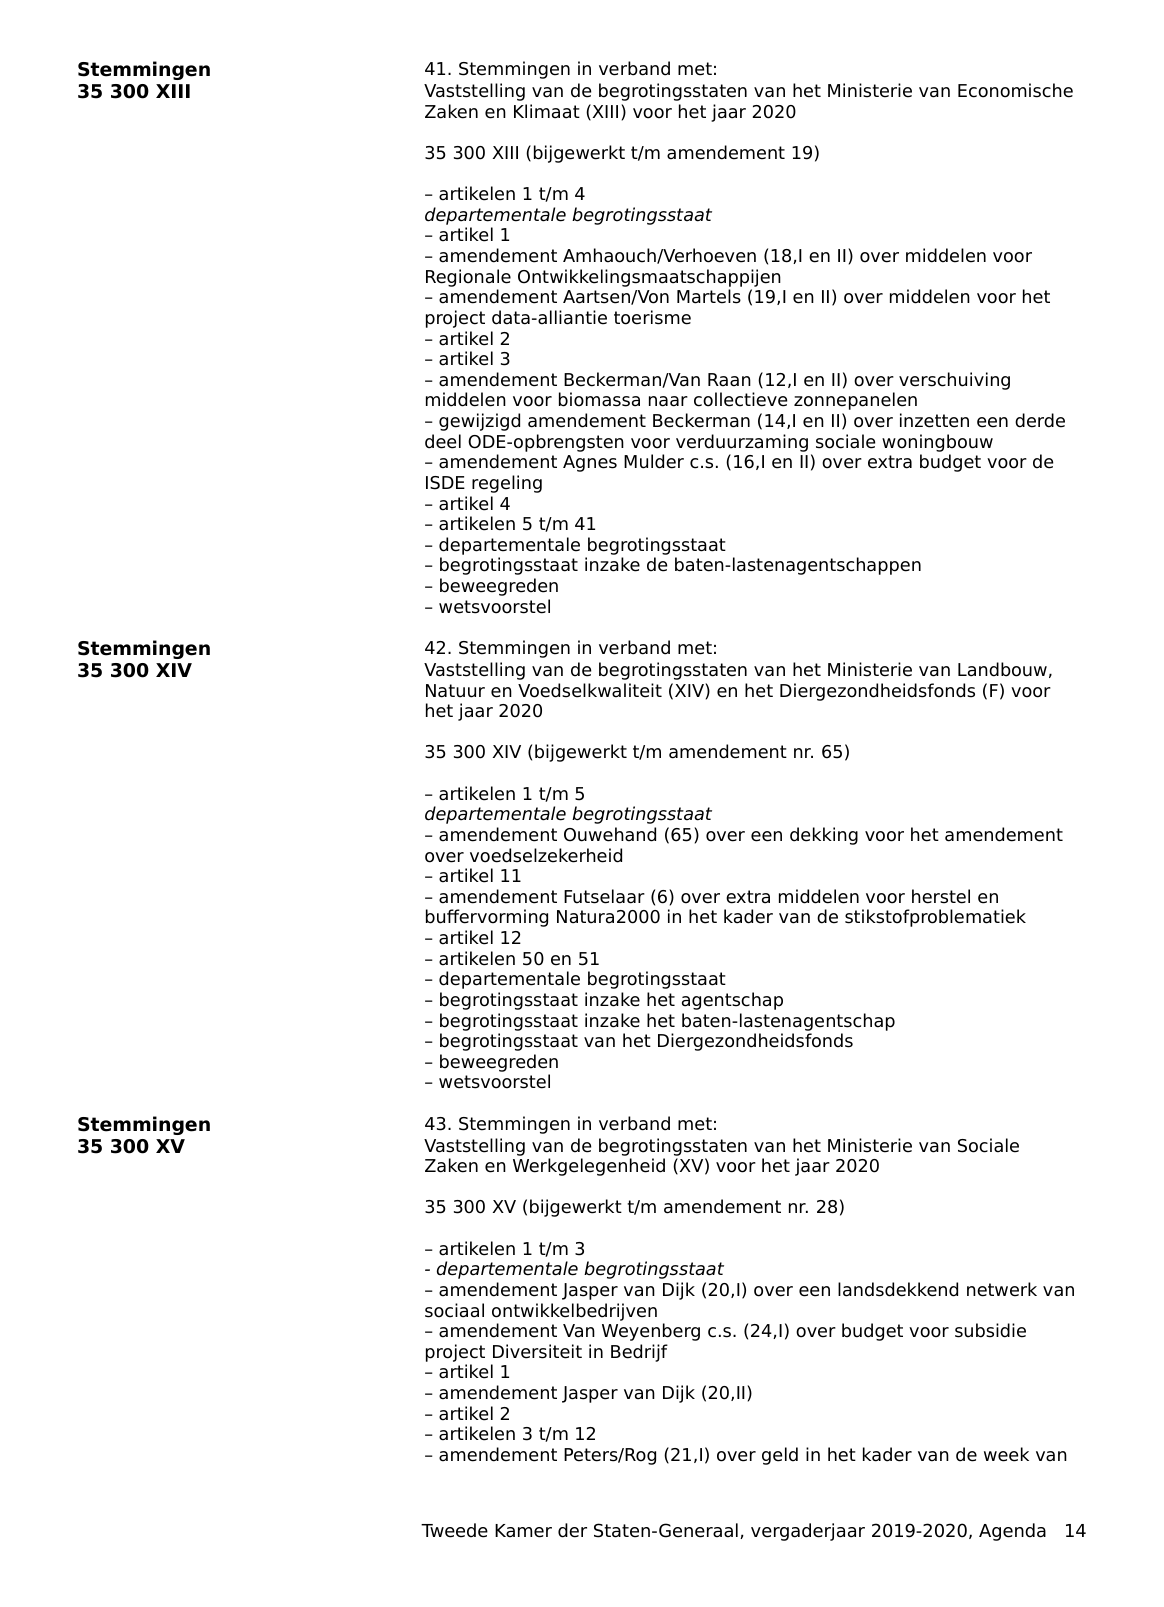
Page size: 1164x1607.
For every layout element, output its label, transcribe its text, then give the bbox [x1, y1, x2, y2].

table_cell Stemmingen [77, 638, 401, 660]
table_cell – artikelen 50 en 51 [418, 949, 1087, 969]
table_cell [401, 576, 418, 597]
table_cell [401, 1363, 418, 1383]
table_cell Vaststelling van de begrotingsstaten van het Ministerie van Economische Zaken en Klimaat (XIII) voor het jaar 2020 [418, 81, 1087, 122]
table_cell – begrotingsstaat van het Diergezondheidsfonds [418, 1031, 1087, 1052]
table_cell – artikelen 1 t/m 4 [418, 184, 1087, 205]
table_cell – beweegreden [418, 1052, 1087, 1072]
table_cell [77, 1280, 401, 1321]
table_cell [77, 825, 401, 866]
table_cell [77, 370, 401, 411]
table_cell [77, 1093, 401, 1114]
table_cell [401, 638, 418, 660]
table_cell [77, 597, 401, 617]
table_cell – artikel 1 [418, 225, 1087, 246]
table_cell [401, 660, 418, 722]
table_cell – artikelen 5 t/m 41 [418, 514, 1087, 535]
table_cell departementale begrotingsstaat [418, 205, 1087, 225]
table_cell – amendement Jasper van Dijk (20,II) [418, 1383, 1087, 1404]
table_cell – amendement Amhaouch/Verhoeven (18,I en II) over middelen voor Regionale Ontwikkelingsmaatschappijen [418, 246, 1087, 287]
table_cell – artikel 1 [418, 1363, 1087, 1383]
table_cell – amendement Ouwehand (65) over een dekking voor het amendement over voedselzekerheid [418, 825, 1087, 866]
table_cell [401, 949, 418, 969]
table_cell [401, 1136, 418, 1177]
table_cell [77, 1424, 401, 1445]
table_cell – beweegreden [418, 576, 1087, 597]
table_cell [401, 411, 418, 452]
table_cell [77, 535, 401, 555]
table_cell – begrotingsstaat inzake de baten-lastenagentschappen [418, 555, 1087, 576]
table_cell [77, 287, 401, 328]
table_cell [401, 1259, 418, 1280]
table_cell [401, 763, 418, 784]
table_cell [77, 1259, 401, 1280]
table_cell – artikel 3 [418, 349, 1087, 370]
table_cell [77, 184, 401, 205]
table_cell – amendement Aartsen/Von Martels (19,I en II) over middelen voor het project data-alliantie toerisme [418, 287, 1087, 328]
table_cell [401, 1093, 418, 1114]
table_cell [77, 164, 401, 184]
table_cell [77, 349, 401, 370]
table_cell – wetsvoorstel [418, 1073, 1087, 1093]
table_cell [77, 866, 401, 887]
table_cell [401, 1073, 418, 1093]
table_cell [401, 928, 418, 949]
table_cell [77, 1011, 401, 1031]
table_cell [401, 597, 418, 617]
table_cell [418, 617, 1087, 638]
table_cell [77, 555, 401, 576]
table_cell – amendement Peters/Rog (21,I) over geld in het kader van de week van [418, 1445, 1087, 1466]
table_cell [401, 743, 418, 763]
table_cell [77, 411, 401, 452]
table_cell – artikel 12 [418, 928, 1087, 949]
table_cell – amendement Futselaar (6) over extra middelen voor herstel en buffervorming Natura2000 in het kader van de stikstofproblematiek [418, 887, 1087, 928]
table_cell [77, 1198, 401, 1218]
table_cell [401, 555, 418, 576]
table_cell [77, 1239, 401, 1259]
table_cell [401, 784, 418, 804]
table_cell [401, 1114, 418, 1136]
table_cell [401, 1445, 418, 1466]
table_cell [418, 164, 1087, 184]
table_cell – artikelen 3 t/m 12 [418, 1424, 1087, 1445]
table_cell [77, 763, 401, 784]
table_cell – artikel 4 [418, 494, 1087, 514]
table_cell [77, 452, 401, 493]
table_cell 35 300 XV [77, 1136, 401, 1177]
table_cell [401, 452, 418, 493]
table_cell [77, 617, 401, 638]
table_cell [401, 1218, 418, 1239]
table_cell [77, 804, 401, 825]
table_cell [401, 1198, 418, 1218]
table_cell [401, 59, 418, 81]
table_cell [77, 784, 401, 804]
table_cell [401, 1011, 418, 1031]
table_cell [77, 949, 401, 969]
table_cell [401, 225, 418, 246]
table_cell – artikel 2 [418, 1404, 1087, 1424]
table_cell 43. Stemmingen in verband met: [418, 1114, 1087, 1136]
table_cell [401, 617, 418, 638]
table_cell – artikelen 1 t/m 5 [418, 784, 1087, 804]
table_cell [401, 1177, 418, 1197]
table_cell [401, 349, 418, 370]
table_cell [77, 205, 401, 225]
table_cell [77, 887, 401, 928]
table_cell [401, 370, 418, 411]
table_cell [77, 576, 401, 597]
table_cell 35 300 XIV [77, 660, 401, 722]
table_cell [401, 1404, 418, 1424]
table_cell 35 300 XIII [77, 81, 401, 122]
table_cell [418, 1093, 1087, 1114]
table_cell [401, 825, 418, 866]
table_cell [401, 143, 418, 163]
table_cell [418, 122, 1087, 143]
table_cell [77, 1404, 401, 1424]
table_cell Stemmingen [77, 59, 401, 81]
table_cell – gewijzigd amendement Beckerman (14,I en II) over inzetten een derde deel ODE-opbrengsten voor verduurzaming sociale woningbouw [418, 411, 1087, 452]
table_cell [77, 1073, 401, 1093]
table_cell 35 300 XIV (bijgewerkt t/m amendement nr. 65) [418, 743, 1087, 763]
table_cell [401, 514, 418, 535]
table_cell [77, 329, 401, 349]
table_cell – artikelen 1 t/m 3 [418, 1239, 1087, 1259]
table_cell [77, 743, 401, 763]
table_cell – amendement Agnes Mulder c.s. (16,I en II) over extra budget voor de ISDE regeling [418, 452, 1087, 493]
table_cell – begrotingsstaat inzake het baten-lastenagentschap [418, 1011, 1087, 1031]
table_cell – artikel 11 [418, 866, 1087, 887]
table_cell [418, 1218, 1087, 1239]
table_cell [77, 514, 401, 535]
table_cell [418, 722, 1087, 742]
table_cell [401, 205, 418, 225]
table_cell [401, 722, 418, 742]
table_cell [401, 184, 418, 205]
table_cell [77, 1445, 401, 1466]
table_cell – wetsvoorstel [418, 597, 1087, 617]
table_cell [401, 804, 418, 825]
table_cell [401, 1383, 418, 1404]
table_cell [77, 990, 401, 1011]
table_cell [77, 225, 401, 246]
table_cell [401, 1031, 418, 1052]
table_cell [401, 494, 418, 514]
table_cell [401, 122, 418, 143]
table_cell [77, 1177, 401, 1197]
table_cell 35 300 XIII (bijgewerkt t/m amendement 19) [418, 143, 1087, 163]
table_cell – amendement Van Weyenberg c.s. (24,I) over budget voor subsidie project Diversiteit in Bedrijf [418, 1321, 1087, 1362]
table_cell [401, 866, 418, 887]
table_cell – begrotingsstaat inzake het agentschap [418, 990, 1087, 1011]
table_cell [401, 1321, 418, 1362]
table_cell [77, 1052, 401, 1072]
table_cell - departementale begrotingsstaat [418, 1259, 1087, 1280]
table_cell [77, 722, 401, 742]
table_cell [401, 1280, 418, 1321]
table_cell [401, 990, 418, 1011]
table_cell 42. Stemmingen in verband met: [418, 638, 1087, 660]
table_cell [401, 287, 418, 328]
table_cell – amendement Jasper van Dijk (20,I) over een landsdekkend netwerk van sociaal ontwikkelbedrijven [418, 1280, 1087, 1321]
table_cell [401, 1239, 418, 1259]
table_cell – amendement Beckerman/Van Raan (12,I en II) over verschuiving middelen voor biomassa naar collectieve zonnepanelen [418, 370, 1087, 411]
table_cell [77, 494, 401, 514]
table_cell [77, 1218, 401, 1239]
table_cell Stemmingen [77, 1114, 401, 1136]
table_cell [401, 164, 418, 184]
table_cell [401, 887, 418, 928]
table_cell 35 300 XV (bijgewerkt t/m amendement nr. 28) [418, 1198, 1087, 1218]
table_cell [401, 81, 418, 122]
table_cell [401, 535, 418, 555]
table_cell [77, 1363, 401, 1383]
table_cell [401, 969, 418, 990]
table_cell [77, 122, 401, 143]
table_cell – departementale begrotingsstaat [418, 969, 1087, 990]
table_cell [401, 329, 418, 349]
table_cell [77, 143, 401, 163]
table_cell [401, 1424, 418, 1445]
table_cell [77, 1383, 401, 1404]
table_cell [401, 246, 418, 287]
table_cell departementale begrotingsstaat [418, 804, 1087, 825]
table_cell [77, 1321, 401, 1362]
table_cell [418, 1177, 1087, 1197]
table_cell Vaststelling van de begrotingsstaten van het Ministerie van Sociale Zaken en Werkgelegenheid (XV) voor het jaar 2020 [418, 1136, 1087, 1177]
table_cell – artikel 2 [418, 329, 1087, 349]
table_cell – departementale begrotingsstaat [418, 535, 1087, 555]
table_cell [77, 969, 401, 990]
table_cell 41. Stemmingen in verband met: [418, 59, 1087, 81]
table_cell [77, 928, 401, 949]
table_cell Vaststelling van de begrotingsstaten van het Ministerie van Landbouw, Natuur en Voedselkwaliteit (XIV) en het Diergezondheidsfonds (F) voor het jaar 2020 [418, 660, 1087, 722]
table_cell [77, 1031, 401, 1052]
table_cell [401, 1052, 418, 1072]
table_cell [77, 246, 401, 287]
table_cell [418, 763, 1087, 784]
